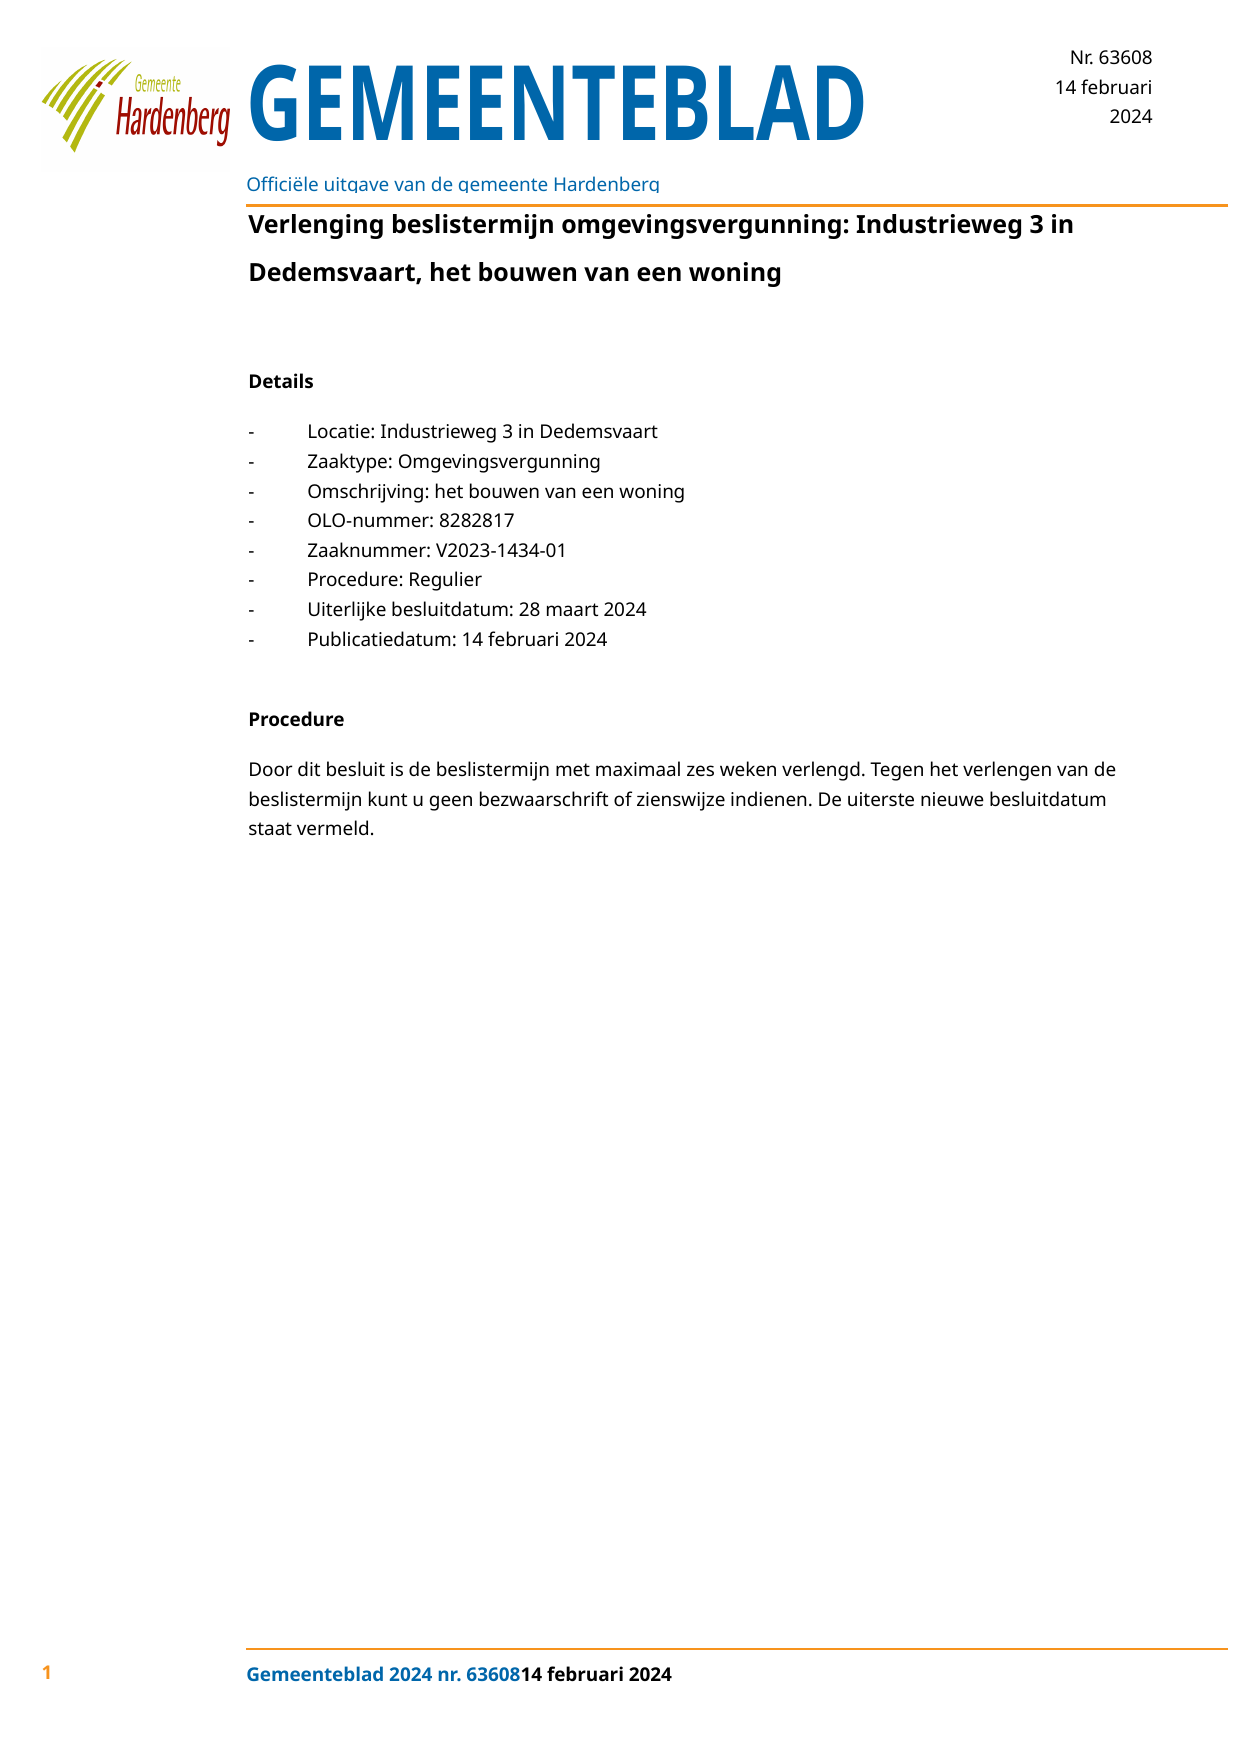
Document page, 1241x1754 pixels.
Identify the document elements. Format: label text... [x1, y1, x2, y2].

list Publicatiedatum: 14 februari 2024 [248, 626, 1152, 652]
list Uiterlijke besluitdatum: 28 maart 2024 [248, 596, 1152, 622]
list Zaaknummer: V2023-1434-01 [248, 537, 1152, 563]
list Zaaktype: Omgevingsvergunning [248, 448, 1152, 474]
list Procedure: Regulier [248, 567, 1152, 592]
picture [41, 47, 231, 172]
text Door dit besluit is de beslistermijn met maximaal zes weken verlengd. Tegen het verlengen van de beslistermijn kunt u geen bezwaarschrift of zienswijze indienen. De uiterste nieuwe besluitdatum staat vermeld. [248, 756, 1152, 841]
list Locatie: Industrieweg 3 in Dedemsvaart [248, 419, 1152, 444]
text Procedure [248, 706, 1152, 732]
text Verlenging beslistermijn omgevingsvergunning: Industrieweg 3 in Dedemsvaart, het bouwen van een woning [248, 207, 1152, 288]
text Details [248, 368, 1152, 394]
list Omschrijving: het bouwen van een woning [248, 478, 1152, 504]
list OLO-nummer: 8282817 [248, 507, 1152, 533]
